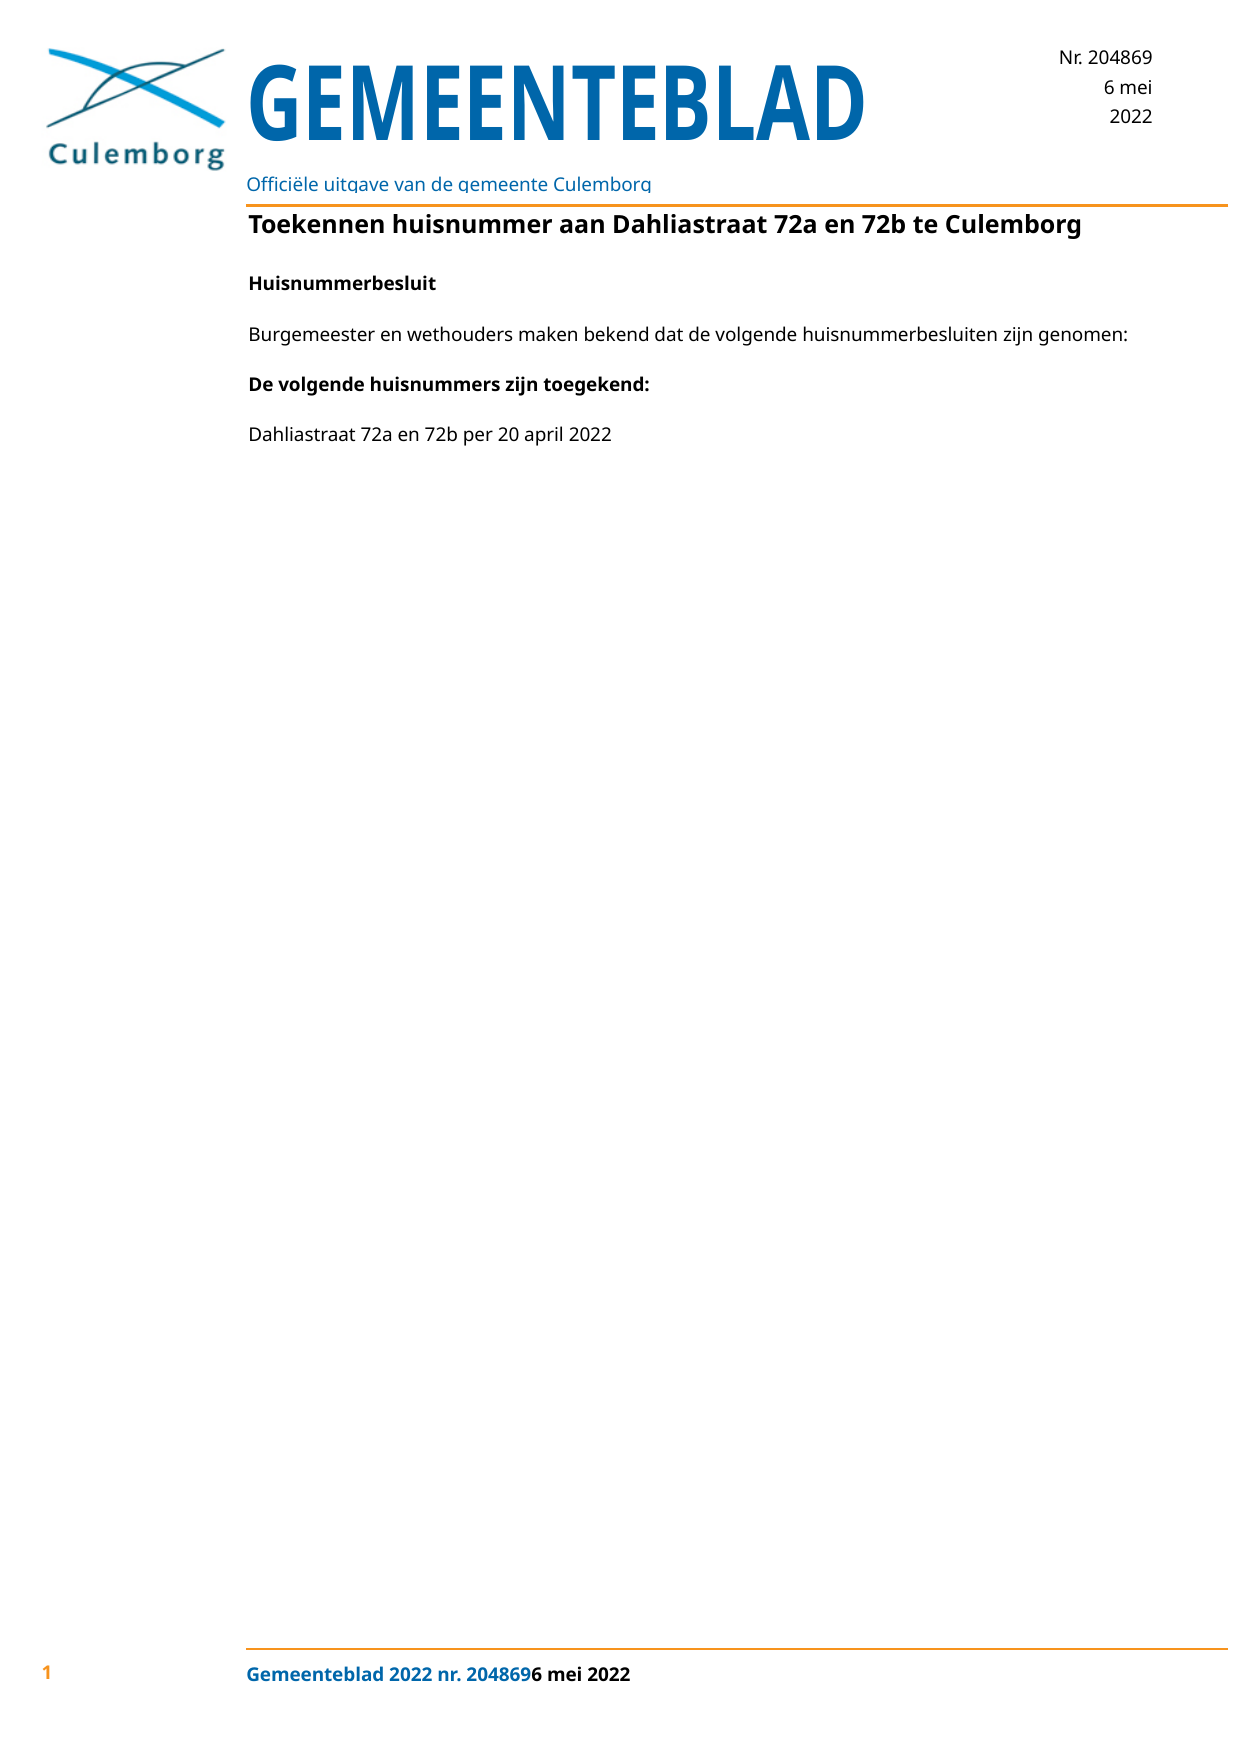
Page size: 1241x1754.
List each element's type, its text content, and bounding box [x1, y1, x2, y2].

text Dahliastraat 72a en 72b per 20 april 2022 [248, 422, 1152, 447]
text Burgemeester en wethouders maken bekend dat de volgende huisnummerbesluiten zijn genomen: [248, 321, 1152, 346]
text De volgende huisnummers zijn toegekend: [248, 371, 1152, 397]
text Toekennen huisnummer aan Dahliastraat 72a en 72b te Culemborg [248, 207, 1152, 241]
text Huisnummerbesluit [248, 270, 1152, 296]
picture [41, 47, 231, 172]
